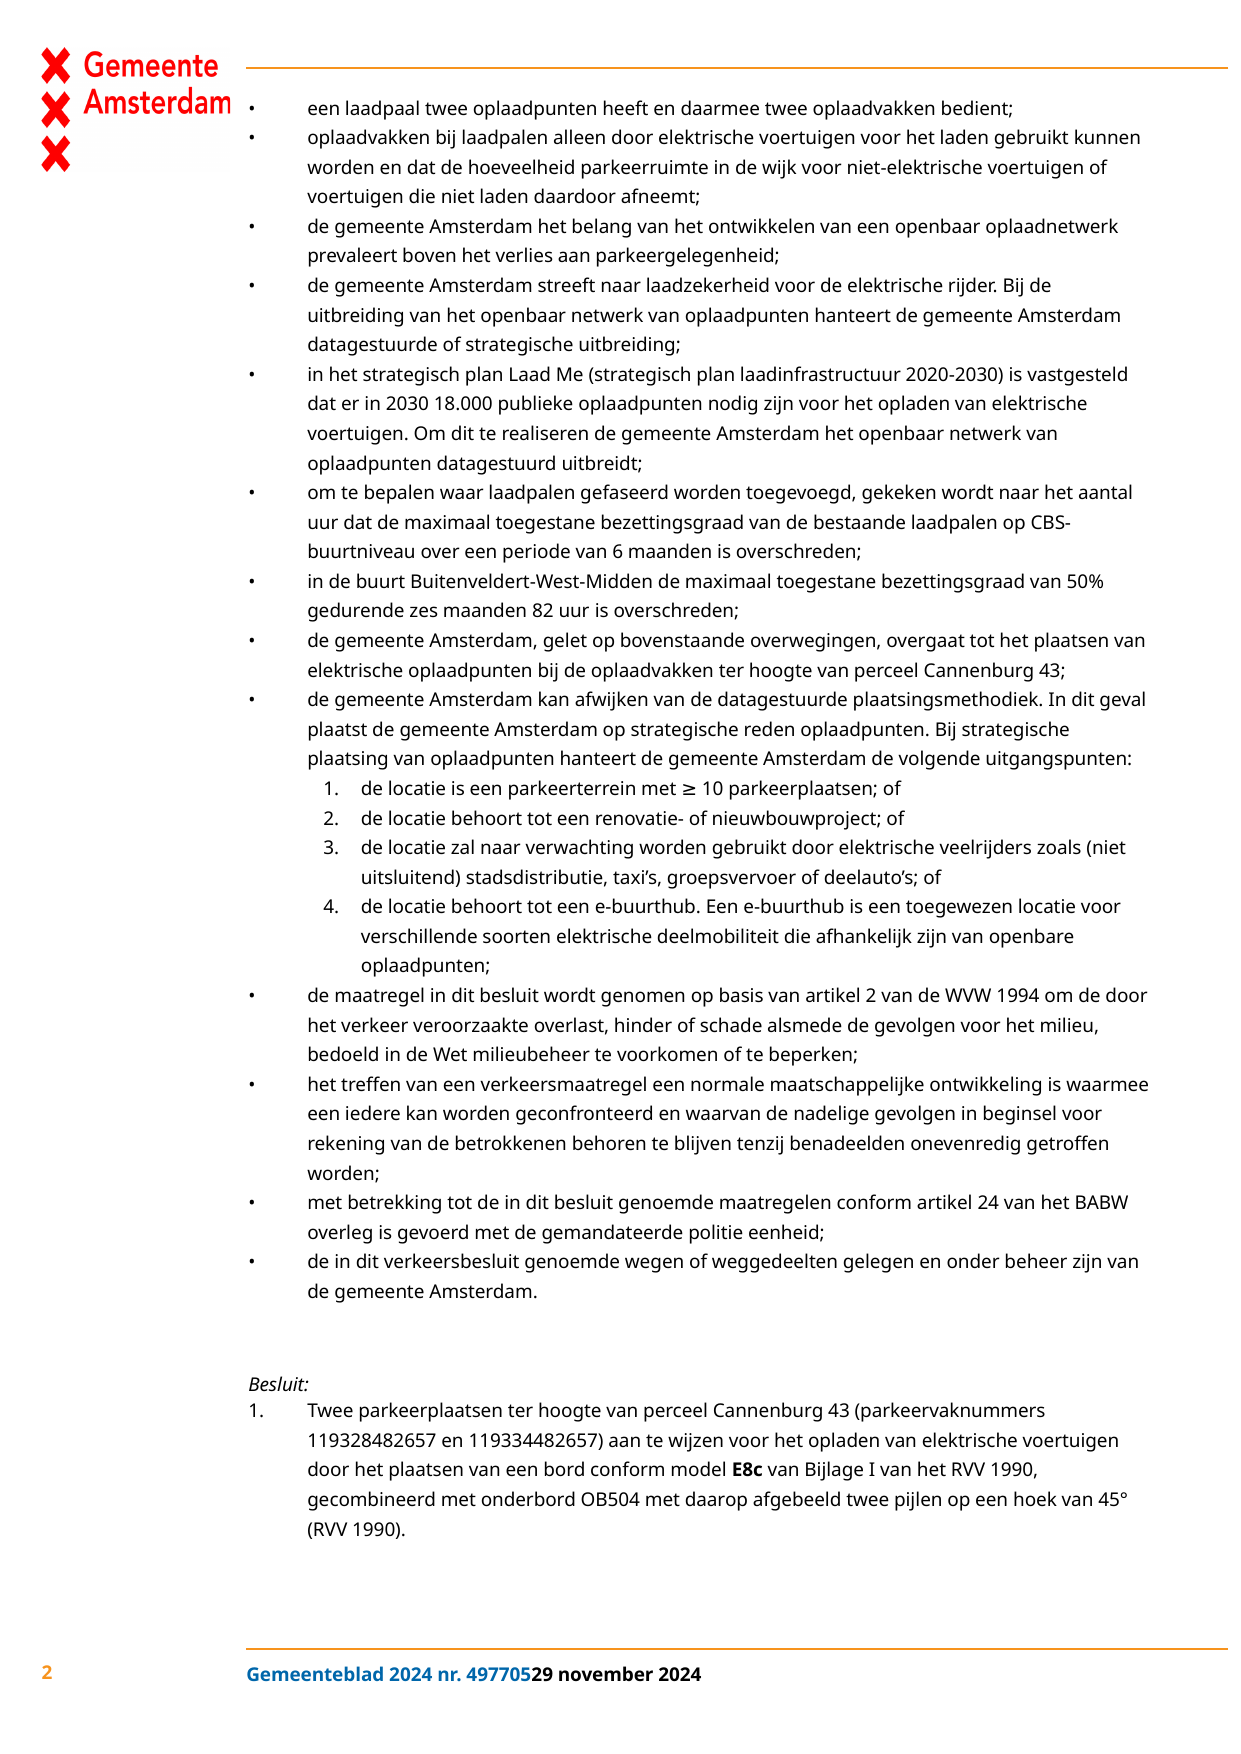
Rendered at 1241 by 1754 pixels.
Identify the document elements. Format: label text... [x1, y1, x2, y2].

list in de buurt Buitenveldert-West-Midden de maximaal toegestane bezettingsgraad van 50% gedurende zes maanden 82 uur is overschreden; [248, 568, 1152, 623]
list Twee parkeerplaatsen ter hoogte van perceel Cannenburg 43 (parkeervaknummers 119328482657 en 119334482657) aan te wijzen voor het opladen van elektrische voertuigen door het plaatsen van een bord conform model E8c van Bijlage I van het RVV 1990, gecombineerd met onderbord OB504 met daarop afgebeeld twee pijlen op een hoek van 45° (RVV 1990). [248, 1397, 1152, 1541]
text Besluit: [248, 1372, 1152, 1397]
list oplaadvakken bij laadpalen alleen door elektrische voertuigen voor het laden gebruikt kunnen worden en dat de hoeveelheid parkeerruimte in de wijk voor niet-elektrische voertuigen of voertuigen die niet laden daardoor afneemt; [248, 124, 1152, 209]
list de locatie zal naar verwachting worden gebruikt door elektrische veelrijders zoals (niet uitsluitend) stadsdistributie, taxi’s, groepsvervoer of deelauto’s; of [323, 834, 1152, 890]
list de locatie behoort tot een e-buurthub. Een e-buurthub is een toegewezen locatie voor verschillende soorten elektrische deelmobiliteit die afhankelijk zijn van openbare oplaadpunten; [323, 893, 1152, 978]
picture [41, 47, 231, 172]
list het treffen van een verkeersmaatregel een normale maatschappelijke ontwikkeling is waarmee een iedere kan worden geconfronteerd en waarvan de nadelige gevolgen in beginsel voor rekening van de betrokkenen behoren te blijven tenzij benadeelden onevenredig getroffen worden; [248, 1071, 1152, 1186]
list een laadpaal twee oplaadpunten heeft en daarmee twee oplaadvakken bedient; [248, 95, 1152, 121]
list met betrekking tot de in dit besluit genoemde maatregelen conform artikel 24 van het BABW overleg is gevoerd met de gemandateerde politie eenheid; [248, 1189, 1152, 1245]
list de gemeente Amsterdam streeft naar laadzekerheid voor de elektrische rijder. Bij de uitbreiding van het openbaar netwerk van oplaadpunten hanteert de gemeente Amsterdam datagestuurde of strategische uitbreiding; [248, 272, 1152, 357]
list de gemeente Amsterdam kan afwijken van de datagestuurde plaatsingsmethodiek. In dit geval plaatst de gemeente Amsterdam op strategische reden oplaadpunten. Bij strategische plaatsing van oplaadpunten hanteert de gemeente Amsterdam de volgende uitgangspunten: [248, 686, 1152, 771]
list de gemeente Amsterdam, gelet op bovenstaande overwegingen, overgaat tot het plaatsen van elektrische oplaadpunten bij de oplaadvakken ter hoogte van perceel Cannenburg 43; [248, 627, 1152, 683]
list de locatie is een parkeerterrein met ≥ 10 parkeerplaatsen; of [323, 775, 1152, 801]
list de maatregel in dit besluit wordt genomen op basis van artikel 2 van de WVW 1994 om de door het verkeer veroorzaakte overlast, hinder of schade alsmede de gevolgen voor het milieu, bedoeld in de Wet milieubeheer te voorkomen of te beperken; [248, 982, 1152, 1067]
list de locatie behoort tot een renovatie- of nieuwbouwproject; of [323, 805, 1152, 831]
list de gemeente Amsterdam het belang van het ontwikkelen van een openbaar oplaadnetwerk prevaleert boven het verlies aan parkeergelegenheid; [248, 213, 1152, 268]
list de in dit verkeersbesluit genoemde wegen of weggedeelten gelegen en onder beheer zijn van de gemeente Amsterdam. [248, 1248, 1152, 1304]
list in het strategisch plan Laad Me (strategisch plan laadinfrastructuur 2020-2030) is vastgesteld dat er in 2030 18.000 publieke oplaadpunten nodig zijn voor het opladen van elektrische voertuigen. Om dit te realiseren de gemeente Amsterdam het openbaar netwerk van oplaadpunten datagestuurd uitbreidt; [248, 361, 1152, 476]
list om te bepalen waar laadpalen gefaseerd worden toegevoegd, gekeken wordt naar het aantal uur dat de maximaal toegestane bezettingsgraad van de bestaande laadpalen op CBS-buurtniveau over een periode van 6 maanden is overschreden; [248, 479, 1152, 564]
